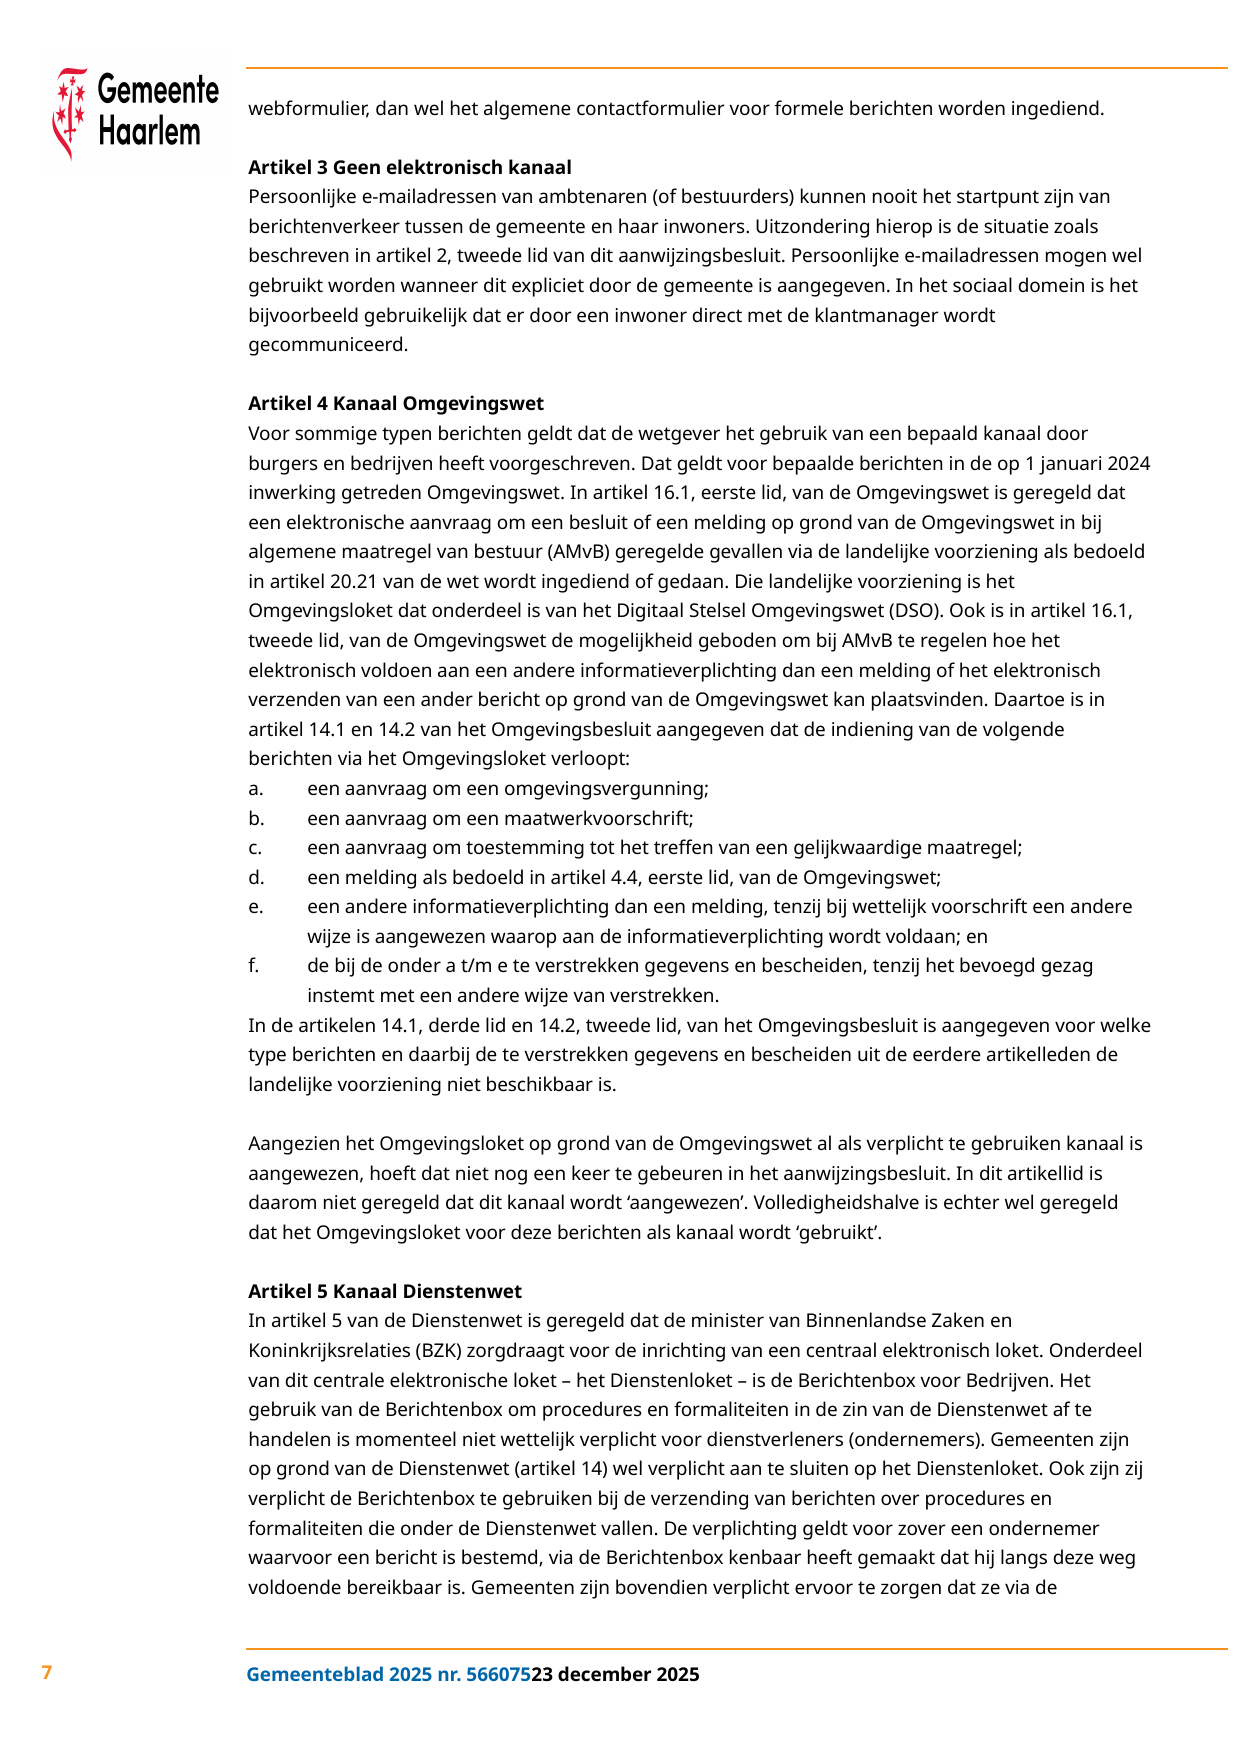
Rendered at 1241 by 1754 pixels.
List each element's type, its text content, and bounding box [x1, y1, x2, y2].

text Aangezien het Omgevingsloket op grond van de Omgevingswet al als verplicht te gebruiken kanaal is aangewezen, hoeft dat niet nog een keer te gebeuren in het aanwijzingsbesluit. In dit artikellid is daarom niet geregeld dat dit kanaal wordt ‘aangewezen’. Volledigheidshalve is echter wel geregeld dat het Omgevingsloket voor deze berichten als kanaal wordt ‘gebruikt’. [248, 1130, 1152, 1245]
text Persoonlijke e-mailadressen van ambtenaren (of bestuurders) kunnen nooit het startpunt zijn van berichtenverkeer tussen de gemeente en haar inwoners. Uitzondering hierop is de situatie zoals beschreven in artikel 2, tweede lid van dit aanwijzingsbesluit. Persoonlijke e-mailadressen mogen wel gebruikt worden wanneer dit expliciet door de gemeente is aangegeven. In het sociaal domein is het bijvoorbeeld gebruikelijk dat er door een inwoner direct met de klantmanager wordt gecommuniceerd. [248, 183, 1152, 357]
list een melding als bedoeld in artikel 4.4, eerste lid, van de Omgevingswet; [248, 864, 1152, 890]
text Artikel 5 Kanaal Dienstenwet [248, 1278, 1152, 1304]
list de bij de onder a t/m e te verstrekken gegevens en bescheiden, tenzij het bevoegd gezag instemt met een andere wijze van verstrekken. [248, 953, 1152, 1008]
text Artikel 4 Kanaal Omgevingswet [248, 391, 1152, 416]
text In artikel 5 van de Dienstenwet is geregeld dat de minister van Binnenlandse Zaken en Koninkrijksrelaties (BZK) zorgdraagt voor de inrichting van een centraal elektronisch loket. Onderdeel van dit centrale elektronische loket – het Dienstenloket – is de Berichtenbox voor Bedrijven. Het gebruik van de Berichtenbox om procedures en formaliteiten in de zin van de Dienstenwet af te handelen is momenteel niet wettelijk verplicht voor dienstverleners (ondernemers). Gemeenten zijn op grond van de Dienstenwet (artikel 14) wel verplicht aan te sluiten op het Dienstenloket. Ook zijn zij verplicht de Berichtenbox te gebruiken bij de verzending van berichten over procedures en formaliteiten die onder de Dienstenwet vallen. De verplichting geldt voor zover een ondernemer waarvoor een bericht is bestemd, via de Berichtenbox kenbaar heeft gemaakt dat hij langs deze weg voldoende bereikbaar is. Gemeenten zijn bovendien verplicht ervoor te zorgen dat ze via de [248, 1308, 1152, 1600]
text Artikel 3 Geen elektronisch kanaal [248, 154, 1152, 180]
list een aanvraag om toestemming tot het treffen van een gelijkwaardige maatregel; [248, 834, 1152, 860]
list een aanvraag om een maatwerkvoorschrift; [248, 805, 1152, 831]
text webformulier, dan wel het algemene contactformulier voor formele berichten worden ingediend. [248, 95, 1152, 121]
picture [41, 47, 231, 172]
list een aanvraag om een omgevingsvergunning; [248, 775, 1152, 801]
text In de artikelen 14.1, derde lid en 14.2, tweede lid, van het Omgevingsbesluit is aangegeven voor welke type berichten en daarbij de te verstrekken gegevens en bescheiden uit de eerdere artikelleden de landelijke voorziening niet beschikbaar is. [248, 1012, 1152, 1097]
text Voor sommige typen berichten geldt dat de wetgever het gebruik van een bepaald kanaal door burgers en bedrijven heeft voorgeschreven. Dat geldt voor bepaalde berichten in de op 1 januari 2024 inwerking getreden Omgevingswet. In artikel 16.1, eerste lid, van de Omgevingswet is geregeld dat een elektronische aanvraag om een besluit of een melding op grond van de Omgevingswet in bij algemene maatregel van bestuur (AMvB) geregelde gevallen via de landelijke voorziening als bedoeld in artikel 20.21 van de wet wordt ingediend of gedaan. Die landelijke voorziening is het Omgevingsloket dat onderdeel is van het Digitaal Stelsel Omgevingswet (DSO). Ook is in artikel 16.1, tweede lid, van de Omgevingswet de mogelijkheid geboden om bij AMvB te regelen hoe het elektronisch voldoen aan een andere informatieverplichting dan een melding of het elektronisch verzenden van een ander bericht op grond van de Omgevingswet kan plaatsvinden. Daartoe is in artikel 14.1 en 14.2 van het Omgevingsbesluit aangegeven dat de indiening van de volgende berichten via het Omgevingsloket verloopt: [248, 420, 1152, 771]
list een andere informatieverplichting dan een melding, tenzij bij wettelijk voorschrift een andere wijze is aangewezen waarop aan de informatieverplichting wordt voldaan; en [248, 893, 1152, 949]
